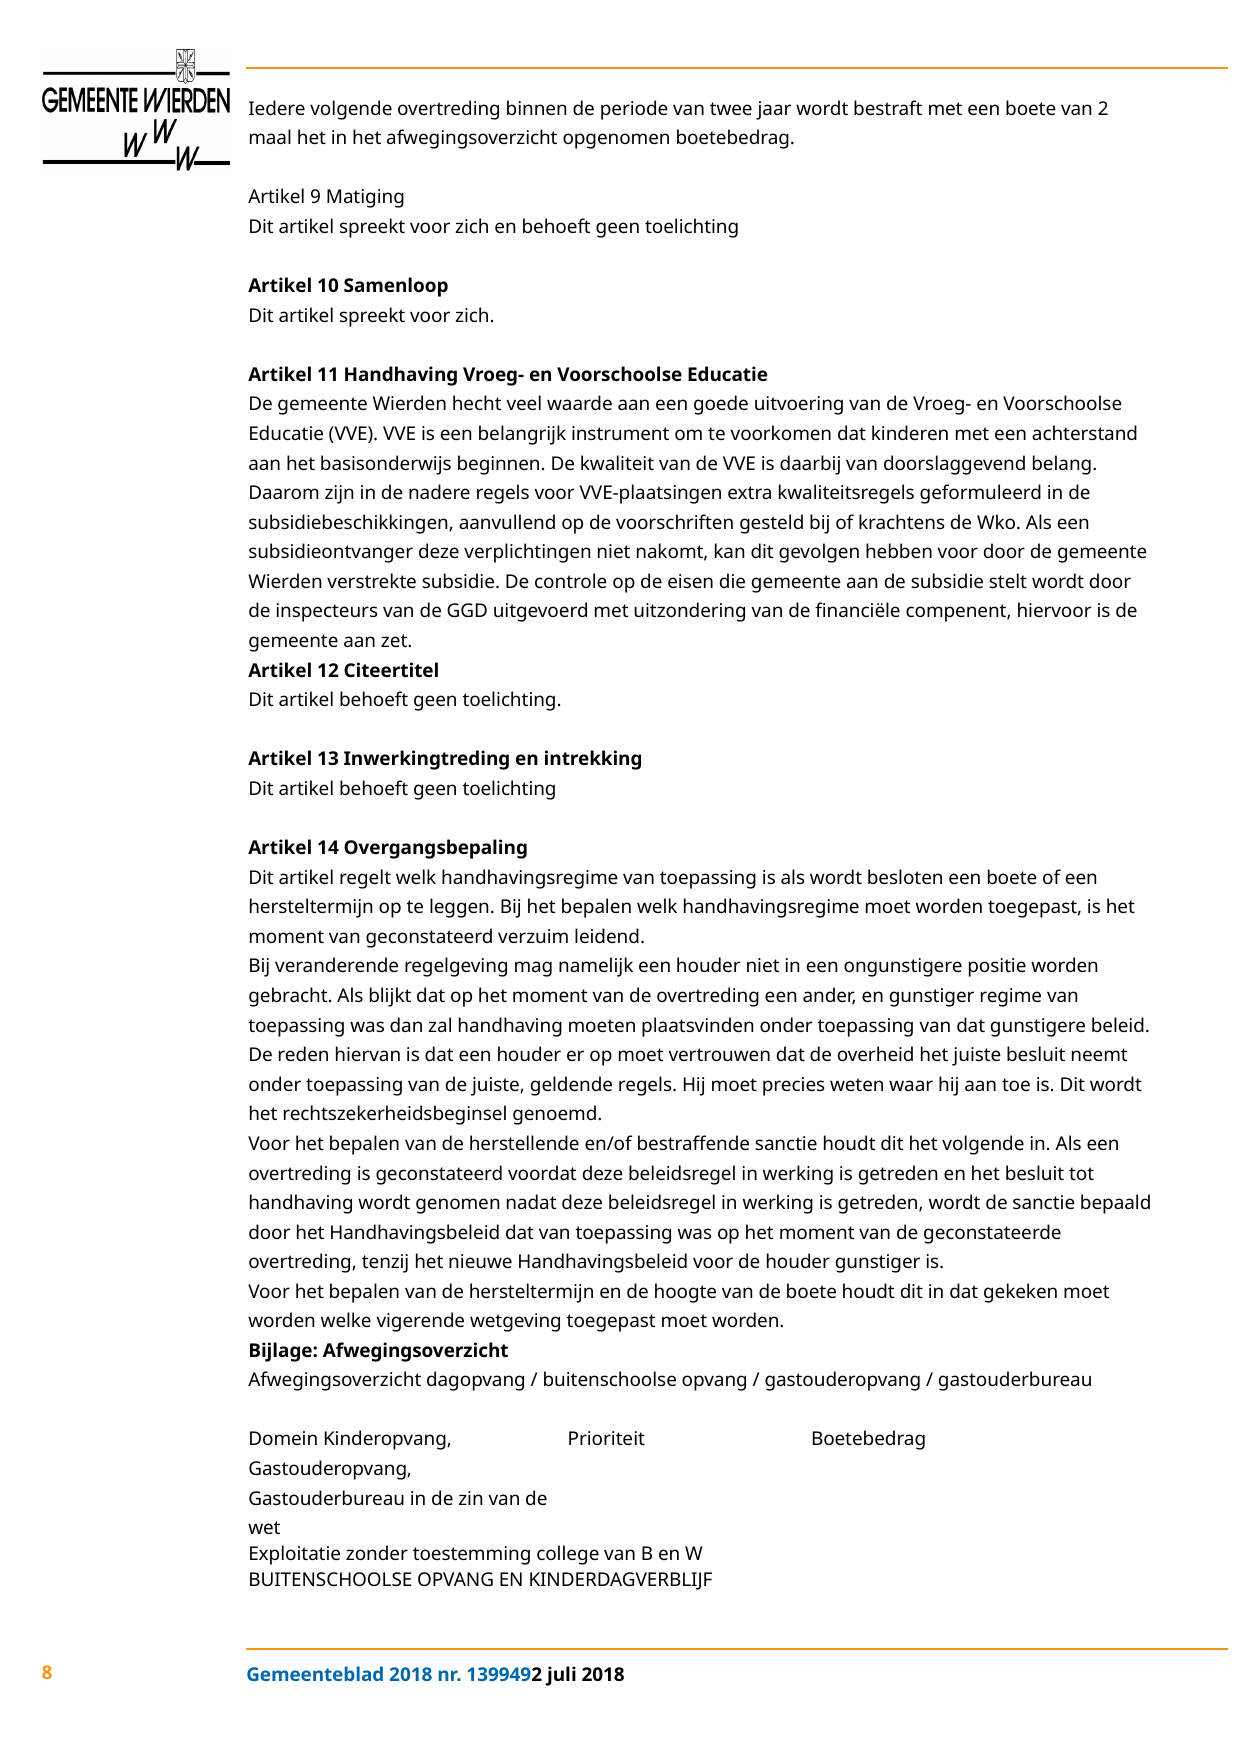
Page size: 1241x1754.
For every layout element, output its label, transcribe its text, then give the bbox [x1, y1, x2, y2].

table_header Bijlage: Afwegingsoverzicht [248, 1338, 582, 1363]
table_header [1009, 1338, 1152, 1363]
text Dit artikel behoeft geen toelichting [248, 775, 1152, 801]
text Artikel 11 Handhaving Vroeg- en Voorschoolse Educatie [248, 361, 1152, 387]
text De gemeente Wierden hecht veel waarde aan een goede uitvoering van de Vroeg- en Voorschoolse Educatie (VVE). VVE is een belangrijk instrument om te voorkomen dat kinderen met een achterstand aan het basisonderwijs beginnen. De kwaliteit van de VVE is daarbij van doorslaggevend belang. Daarom zijn in de nadere regels voor VVE-plaatsingen extra kwaliteitsregels geformuleerd in de subsidiebeschikkingen, aanvullend op de voorschriften gesteld bij of krachtens de Wko. Als een subsidieontvanger deze verplichtingen niet nakomt, kan dit gevolgen hebben voor door de gemeente Wierden verstrekte subsidie. De controle op de eisen die gemeente aan de subsidie stelt wordt door de inspecteurs van de GGD uitgevoerd met uitzondering van de financiële compenent, hiervoor is de gemeente aan zet. [248, 391, 1152, 653]
text Artikel 9 Matiging [248, 183, 1152, 209]
text Voor het bepalen van de herstellende en/of bestraffende sanctie houdt dit het volgende in. Als een overtreding is geconstateerd voordat deze beleidsregel in werking is getreden en het besluit tot handhaving wordt genomen nadat deze beleidsregel in werking is getreden, wordt de sanctie bepaald door het Handhavingsbeleid dat van toepassing was op het moment van de geconstateerde overtreding, tenzij het nieuwe Handhavingsbeleid voor de houder gunstiger is. [248, 1130, 1152, 1274]
text Artikel 13 Inwerkingtreding en intrekking [248, 746, 1152, 771]
text Bij veranderende regelgeving mag namelijk een houder niet in een ongunstigere positie worden gebracht. Als blijkt dat op het moment van de overtreding een ander, en gunstiger regime van toepassing was dan zal handhaving moeten plaatsvinden onder toepassing van dat gunstigere beleid. [248, 953, 1152, 1038]
table_header [867, 1338, 1009, 1363]
text Afwegingsoverzicht dagopvang / buitenschoolse opvang / gastouderopvang / gastouderbureau [248, 1366, 1152, 1392]
text Dit artikel regelt welk handhavingsregime van toepassing is als wordt besloten een boete of een hersteltermijn op te leggen. Bij het bepalen welk handhavingsregime moet worden toegepast, is het moment van geconstateerd verzuim leidend. [248, 864, 1152, 949]
table_cell BUITENSCHOOLSE OPVANG EN KINDERDAGVERBLIJF [248, 1566, 1152, 1592]
text Dit artikel spreekt voor zich. [248, 302, 1152, 328]
text Voor het bepalen van de hersteltermijn en de hoogte van de boete houdt dit in dat gekeken moet worden welke vigerende wetgeving toegepast moet worden. [248, 1278, 1152, 1333]
table_header Domein Kinderopvang, Gastouderopvang, Gastouderbureau in de zin van de wet [248, 1426, 567, 1540]
table_header [582, 1338, 724, 1363]
text Artikel 12 Citeertitel [248, 657, 1152, 683]
picture [41, 47, 231, 172]
table_header Prioriteit [568, 1426, 811, 1540]
text Artikel 10 Samenloop [248, 272, 1152, 298]
text Iedere volgende overtreding binnen de periode van twee jaar wordt bestraft met een boete van 2 maal het in het afwegingsoverzicht opgenomen boetebedrag. [248, 95, 1152, 150]
table_header Boetebedrag [811, 1426, 1152, 1540]
table_header [725, 1338, 867, 1363]
text De reden hiervan is dat een houder er op moet vertrouwen dat de overheid het juiste besluit neemt onder toepassing van de juiste, geldende regels. Hij moet precies weten waar hij aan toe is. Dit wordt het rechtszekerheidsbeginsel genoemd. [248, 1041, 1152, 1126]
text Dit artikel behoeft geen toelichting. [248, 686, 1152, 712]
table_cell Exploitatie zonder toestemming college van B en W [248, 1540, 1152, 1566]
text Dit artikel spreekt voor zich en behoeft geen toelichting [248, 213, 1152, 239]
text Artikel 14 Overgangsbepaling [248, 834, 1152, 860]
